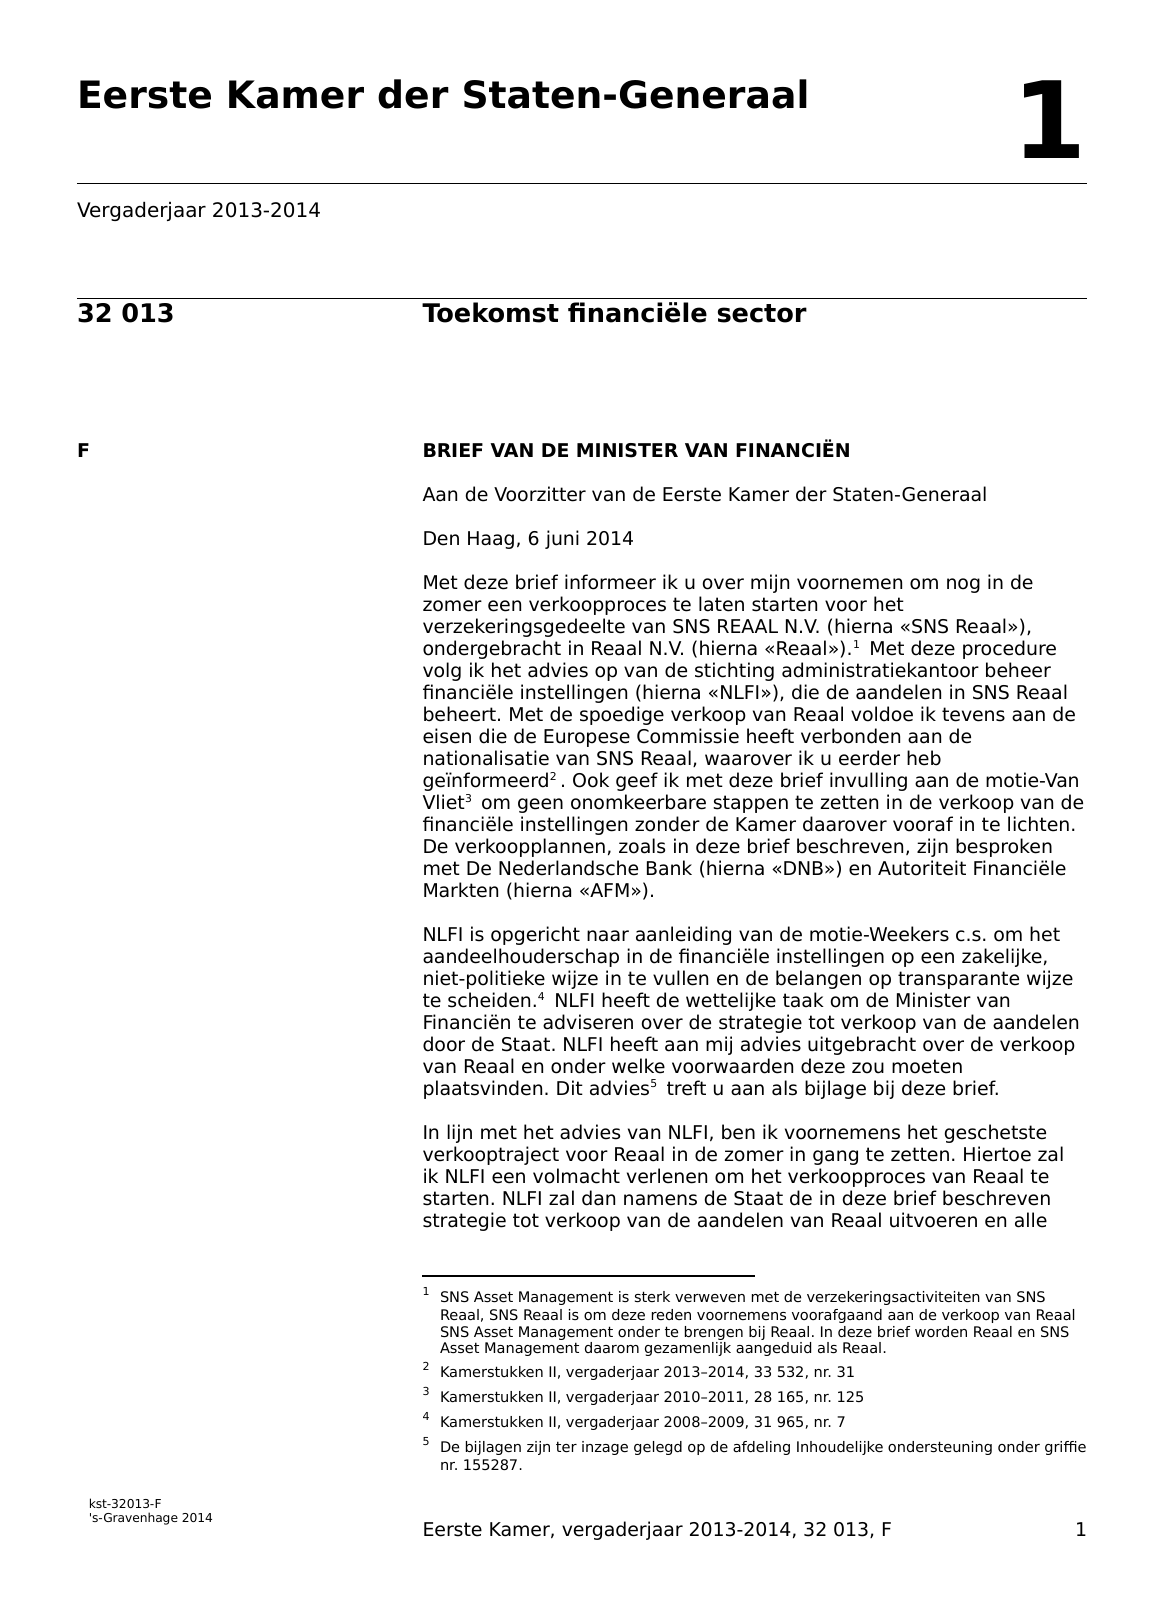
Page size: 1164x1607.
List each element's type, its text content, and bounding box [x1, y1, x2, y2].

text Kamerstukken II, vergaderjaar 2013–2014, 33 532, nr. 31 [422, 1360, 1087, 1382]
text Met deze brief informeer ik u over mijn voornemen om nog in de zomer een verkoopproces te laten starten voor het verzekeringsgedeelte van SNS REAAL N.V. (hierna «SNS Reaal»), ondergebracht in Reaal N.V. (hierna «Reaal»). Met deze procedure volg ik het advies op van de stichting administratiekantoor beheer financiële instellingen (hierna «NLFI»), die de aandelen in SNS Reaal beheert. Met de spoedige verkoop van Reaal voldoe ik tevens aan de eisen die de Europese Commissie heeft verbonden aan de nationalisatie van SNS Reaal, waarover ik u eerder heb geïnformeerd. Ook geef ik met deze brief invulling aan de motie-Van Vliet om geen onomkeerbare stappen te zetten in de verkoop van de financiële instellingen zonder de Kamer daarover vooraf in te lichten. De verkoopplannen, zoals in deze brief beschreven, zijn besproken met De Nederlandsche Bank (hierna «DNB») en Autoriteit Financiële Markten (hierna «AFM»). [422, 572, 1087, 902]
table_header 1 [886, 59, 1087, 183]
table_header Eerste Kamer der Staten-Generaal [77, 59, 886, 183]
text Kamerstukken II, vergaderjaar 2010–2011, 28 165, nr. 125 [422, 1385, 1087, 1407]
text In lijn met het advies van NLFI, ben ik voornemens het geschetste verkooptraject voor Reaal in de zomer in gang te zetten. Hiertoe zal ik NLFI een volmacht verlenen om het verkoopproces van Reaal te starten. NLFI zal dan namens de Staat de in deze brief beschreven strategie tot verkoop van de aandelen van Reaal uitvoeren en alle [422, 1122, 1087, 1232]
text Kamerstukken II, vergaderjaar 2008–2009, 31 965, nr. 7 [422, 1410, 1087, 1432]
text 's-Gravenhage 2014 [88, 1511, 323, 1525]
text Aan de Voorzitter van de Eerste Kamer der Staten-Generaal [422, 484, 1087, 506]
text SNS Asset Management is sterk verweven met de verzekeringsactiviteiten van SNS Reaal, SNS Reaal is om deze reden voornemens voorafgaand aan de verkoop van Reaal SNS Asset Management onder te brengen bij Reaal. In deze brief worden Reaal en SNS Asset Management daarom gezamenlijk aangeduid als Reaal. [422, 1285, 1087, 1357]
table_cell Vergaderjaar 2013-2014 [77, 184, 1087, 298]
text kst-32013-F [88, 1497, 323, 1511]
text De bijlagen zijn ter inzage gelegd op de afdeling Inhoudelijke ondersteuning onder griffie nr. 155287. [422, 1435, 1087, 1474]
subtitle F BRIEF VAN DE MINISTER VAN FINANCIËN [77, 440, 1087, 462]
text NLFI is opgericht naar aanleiding van de motie-Weekers c.s. om het aandeelhouderschap in de financiële instellingen op een zakelijke, niet-politieke wijze in te vullen en de belangen op transparante wijze te scheiden. NLFI heeft de wettelijke taak om de Minister van Financiën te adviseren over de strategie tot verkoop van de aandelen door de Staat. NLFI heeft aan mij advies uitgebracht over de verkoop van Reaal en onder welke voorwaarden deze zou moeten plaatsvinden. Dit advies treft u aan als bijlage bij deze brief. [422, 924, 1087, 1100]
subtitle 32 013 Toekomst financiële sector [77, 299, 1087, 329]
text Den Haag, 6 juni 2014 [422, 528, 1087, 550]
